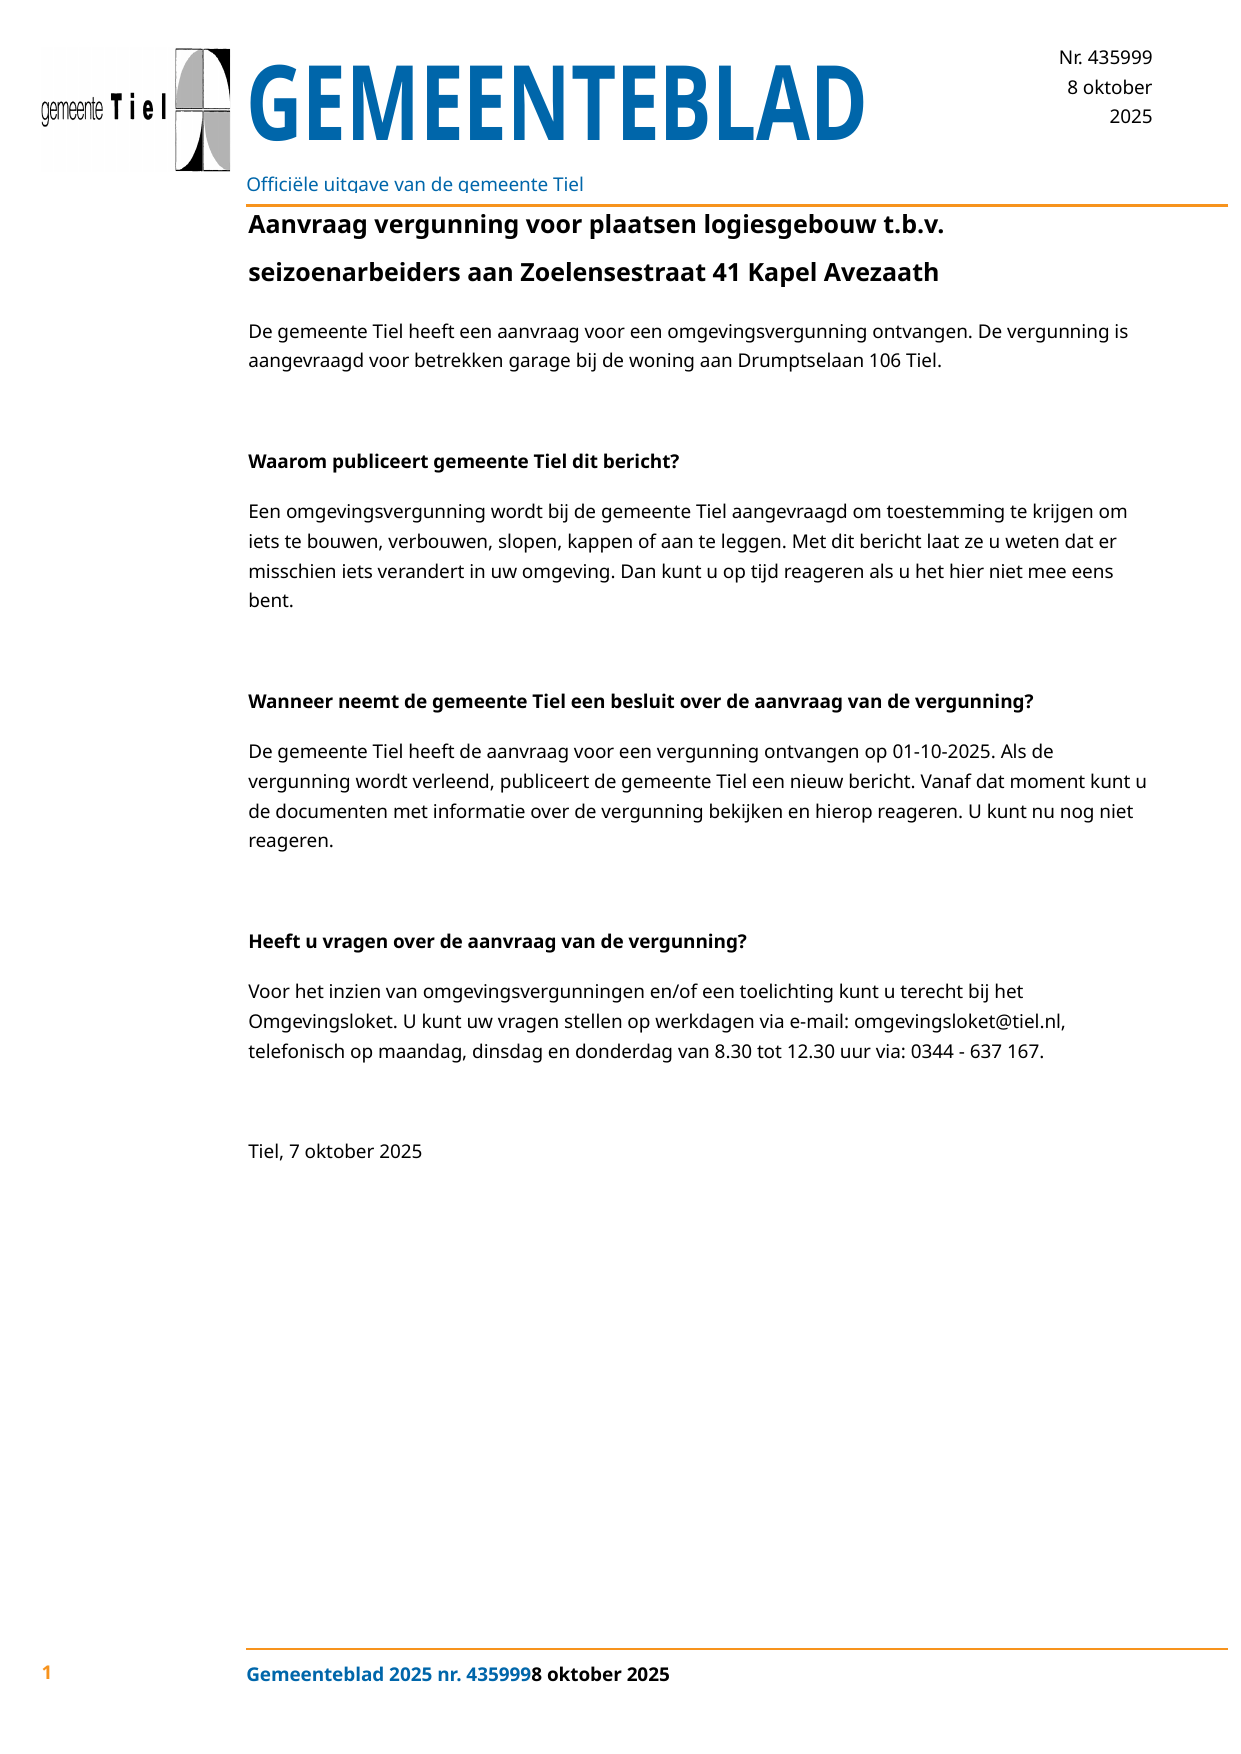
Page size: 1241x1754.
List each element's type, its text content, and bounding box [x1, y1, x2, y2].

text Aanvraag vergunning voor plaatsen logiesgebouw t.b.v. seizoenarbeiders aan Zoelensestraat 41 Kapel Avezaath [248, 207, 1152, 288]
text Voor het inzien van omgevingsvergunningen en/of een toelichting kunt u terecht bij het Omgevingsloket. U kunt uw vragen stellen op werkdagen via e-mail: omgevingsloket@tiel.nl, telefonisch op maandag, dinsdag en donderdag van 8.30 tot 12.30 uur via: 0344 - 637 167. [248, 979, 1152, 1064]
text De gemeente Tiel heeft de aanvraag voor een vergunning ontvangen op 01-10-2025. Als de vergunning wordt verleend, publiceert de gemeente Tiel een nieuw bericht. Vanaf dat moment kunt u de documenten met informatie over de vergunning bekijken en hierop reageren. U kunt nu nog niet reageren. [248, 739, 1152, 853]
text Een omgevingsvergunning wordt bij de gemeente Tiel aangevraagd om toestemming te krijgen om iets te bouwen, verbouwen, slopen, kappen of aan te leggen. Met dit bericht laat ze u weten dat er misschien iets verandert in uw omgeving. Dan kunt u op tijd reageren als u het hier niet mee eens bent. [248, 499, 1152, 613]
text De gemeente Tiel heeft een aanvraag voor een omgevingsvergunning ontvangen. De vergunning is aangevraagd voor betrekken garage bij de woning aan Drumptselaan 106 Tiel. [248, 318, 1152, 373]
text Waarom publiceert gemeente Tiel dit bericht? [248, 448, 1152, 474]
picture [41, 47, 231, 172]
text Tiel, 7 oktober 2025 [248, 1139, 1152, 1164]
text Wanneer neemt de gemeente Tiel een besluit over de aanvraag van de vergunning? [248, 688, 1152, 714]
text Heeft u vragen over de aanvraag van de vergunning? [248, 928, 1152, 954]
